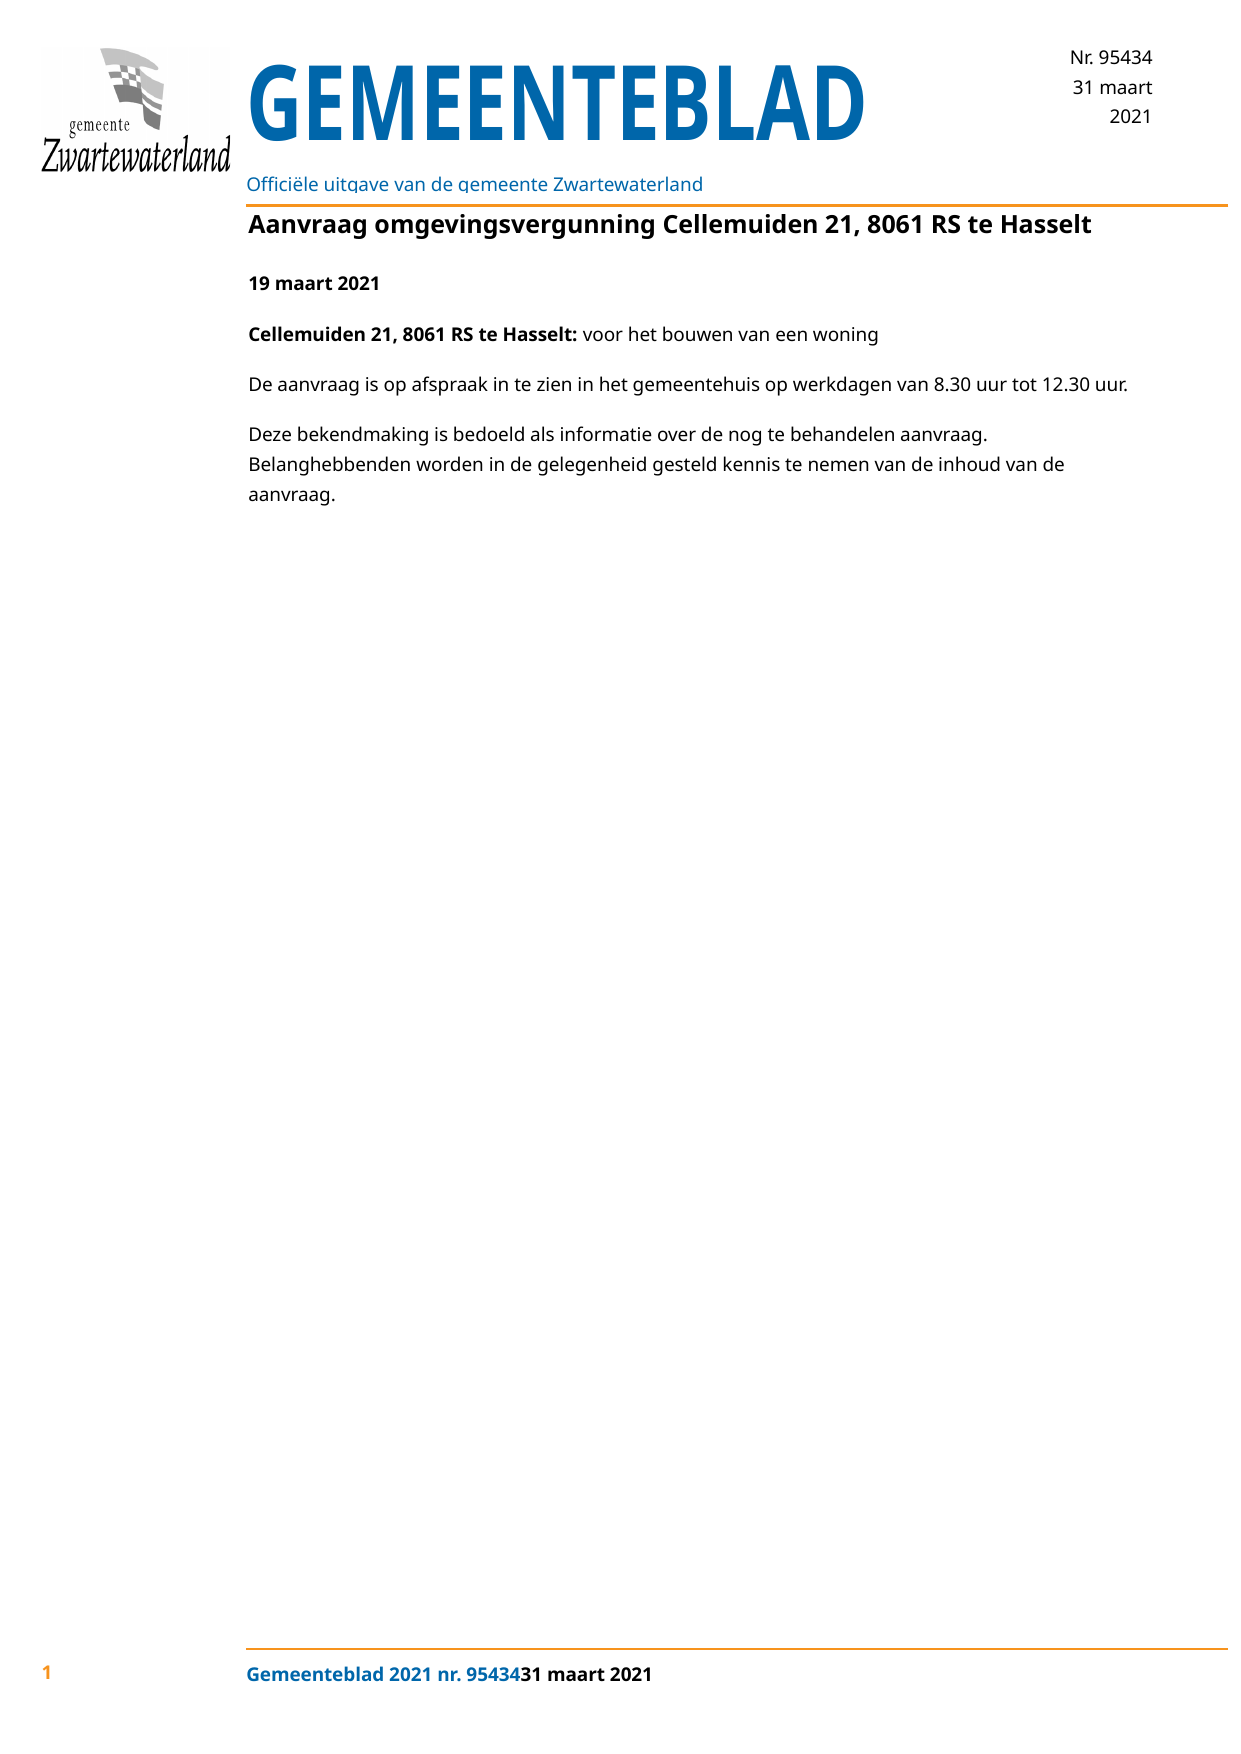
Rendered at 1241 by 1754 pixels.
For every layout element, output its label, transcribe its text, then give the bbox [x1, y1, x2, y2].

text Deze bekendmaking is bedoeld als informatie over de nog te behandelen aanvraag. Belanghebbenden worden in de gelegenheid gesteld kennis te nemen van de inhoud van de aanvraag. [248, 422, 1152, 506]
text 19 maart 2021 [248, 270, 1152, 296]
text Cellemuiden 21, 8061 RS te Hasselt: voor het bouwen van een woning [248, 321, 1152, 346]
text Aanvraag omgevingsvergunning Cellemuiden 21, 8061 RS te Hasselt [248, 207, 1152, 241]
picture [41, 47, 231, 172]
text De aanvraag is op afspraak in te zien in het gemeentehuis op werkdagen van 8.30 uur tot 12.30 uur. [248, 371, 1152, 397]
